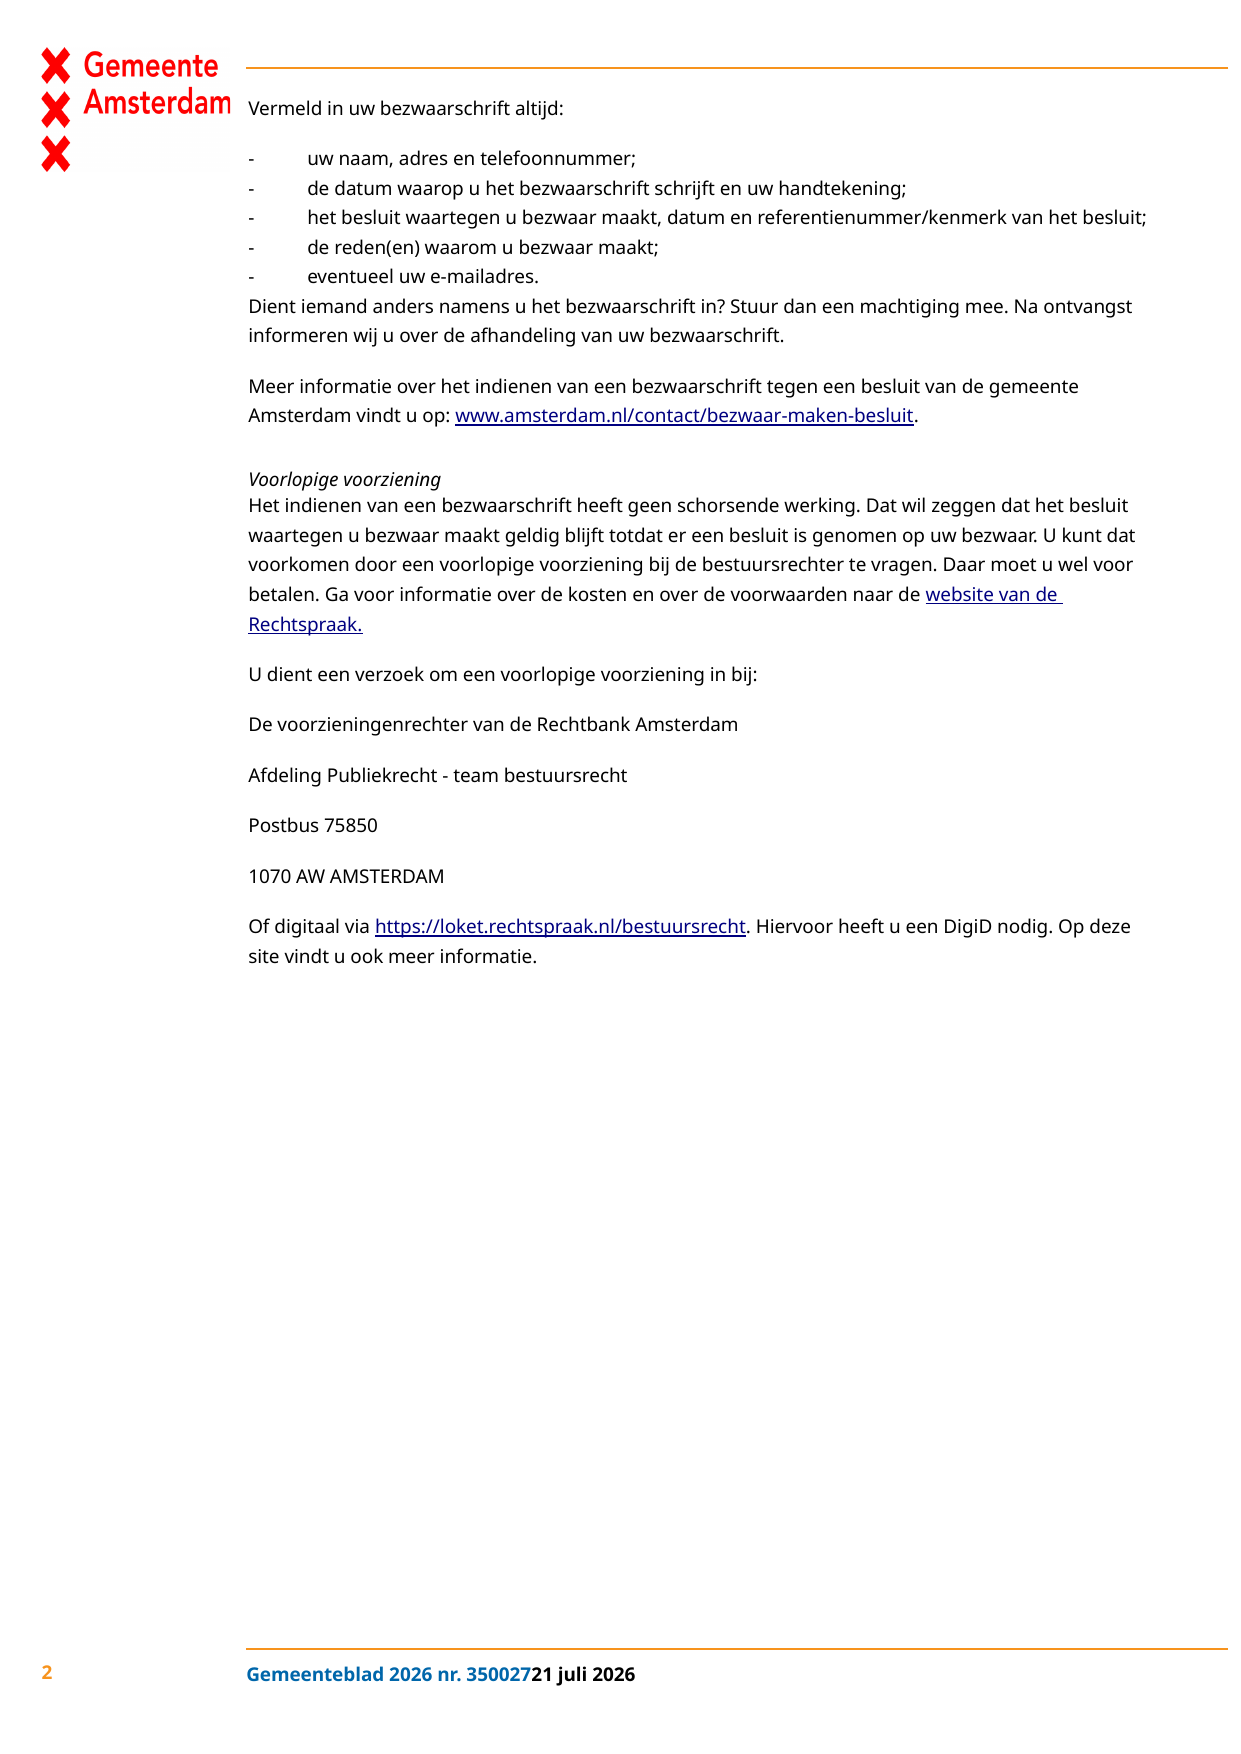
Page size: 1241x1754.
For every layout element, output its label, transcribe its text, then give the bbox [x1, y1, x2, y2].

text Of digitaal via https://loket.rechtspraak.nl/bestuursrecht. Hiervoor heeft u een DigiD nodig. Op deze site vindt u ook meer informatie. [248, 913, 1152, 968]
text Voorlopige voorziening [248, 467, 1152, 492]
text Postbus 75850 [248, 812, 1152, 838]
text Vermeld in uw bezwaarschrift altijd: [248, 95, 1152, 121]
list de datum waarop u het bezwaarschrift schrijft en uw handtekening; [248, 175, 1152, 201]
text U dient een verzoek om een voorlopige voorziening in bij: [248, 661, 1152, 687]
text Dient iemand anders namens u het bezwaarschrift in? Stuur dan een machtiging mee. Na ontvangst informeren wij u over de afhandeling van uw bezwaarschrift. [248, 293, 1152, 348]
text De voorzieningenrechter van de Rechtbank Amsterdam [248, 712, 1152, 737]
list eventueel uw e-mailadres. [248, 263, 1152, 289]
text 1070 AW AMSTERDAM [248, 863, 1152, 888]
text Het indienen van een bezwaarschrift heeft geen schorsende werking. Dat wil zeggen dat het besluit waartegen u bezwaar maakt geldig blijft totdat er een besluit is genomen op uw bezwaar. U kunt dat voorkomen door een voorlopige voorziening bij de bestuursrechter te vragen. Daar moet u wel voor betalen. Ga voor informatie over de kosten en over de voorwaarden naar de website van de Rechtspraak. [248, 492, 1152, 636]
text Afdeling Publiekrecht - team bestuursrecht [248, 762, 1152, 788]
picture [41, 47, 231, 172]
list de reden(en) waarom u bezwaar maakt; [248, 234, 1152, 260]
list uw naam, adres en telefoonnummer; [248, 145, 1152, 171]
list het besluit waartegen u bezwaar maakt, datum en referentienummer/kenmerk van het besluit; [248, 204, 1152, 230]
text Meer informatie over het indienen van een bezwaarschrift tegen een besluit van de gemeente Amsterdam vindt u op: www.amsterdam.nl/contact/bezwaar-maken-besluit. [248, 373, 1152, 428]
